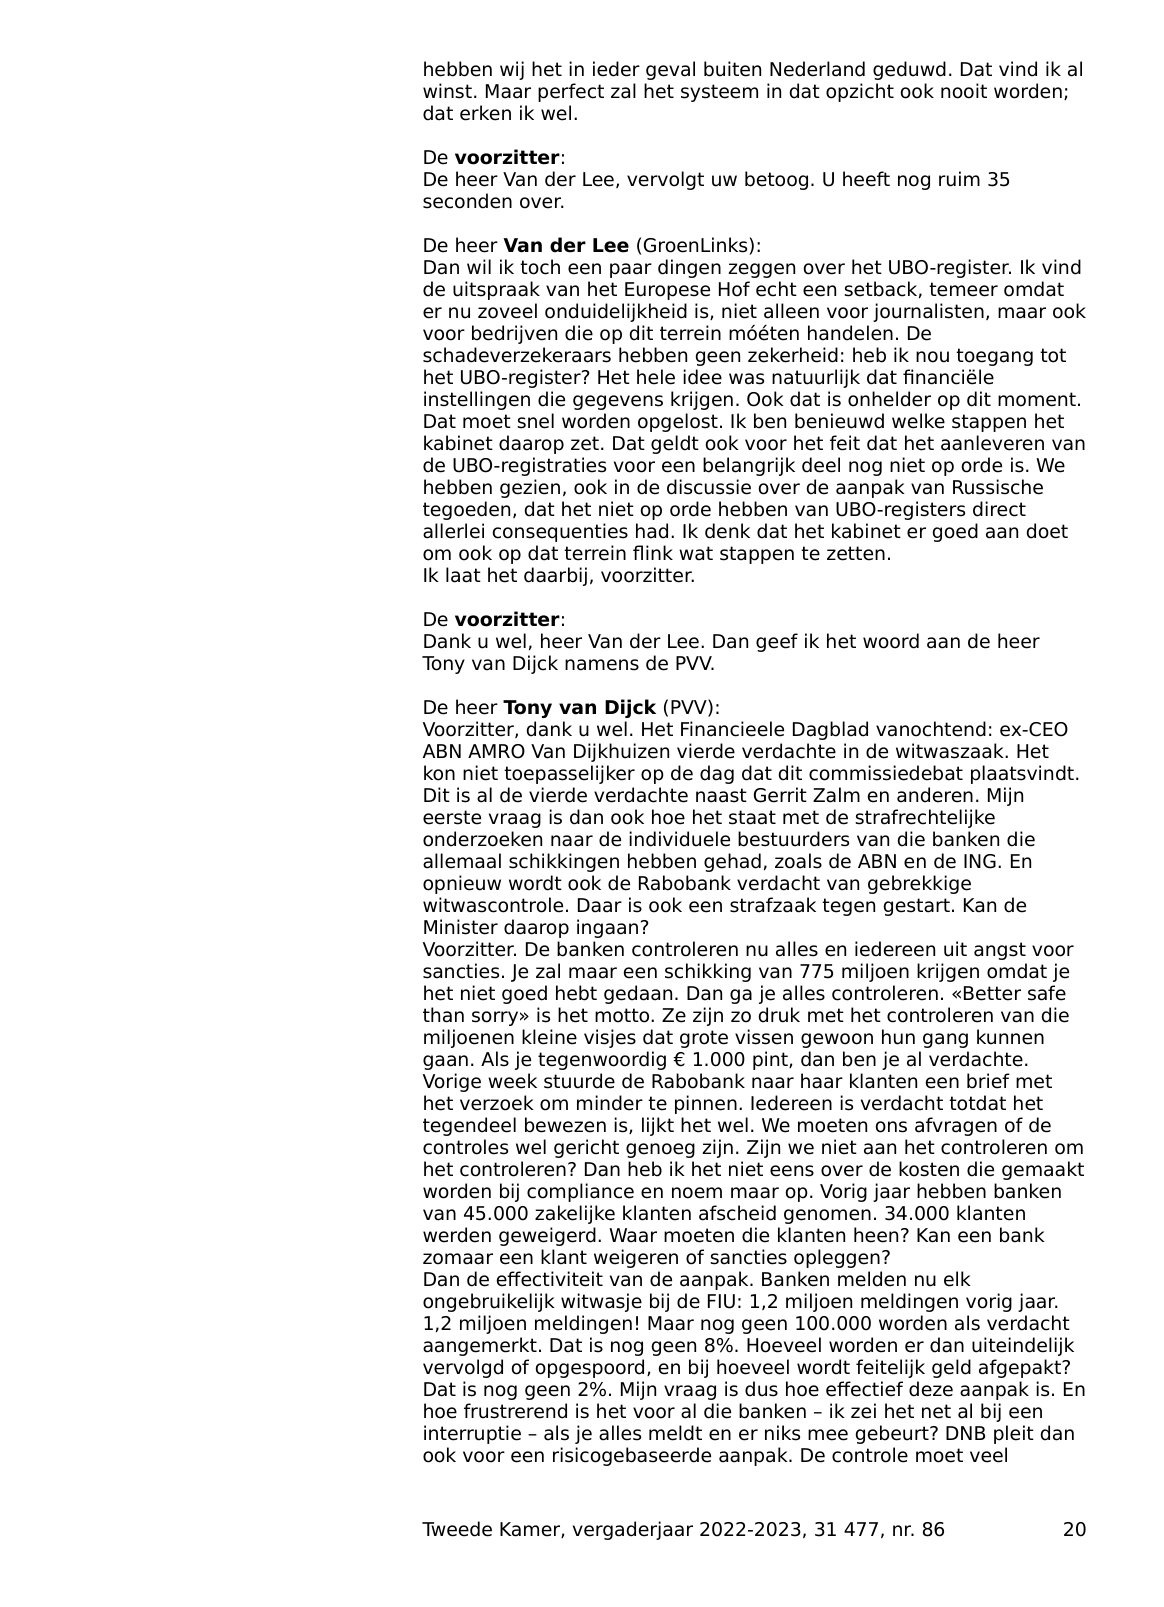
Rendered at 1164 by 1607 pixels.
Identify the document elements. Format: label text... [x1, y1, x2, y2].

text hebben wij het in ieder geval buiten Nederland geduwd. Dat vind ik al winst. Maar perfect zal het systeem in dat opzicht ook nooit worden; dat erken ik wel. [422, 59, 1087, 125]
text Dank u wel, heer Van der Lee. Dan geef ik het woord aan de heer Tony van Dijck namens de PVV. [422, 631, 1087, 675]
text De heer Tony van Dijck (PVV): [422, 697, 1087, 719]
text De heer Van der Lee (GroenLinks): [422, 235, 1087, 257]
text Dan de effectiviteit van de aanpak. Banken melden nu elk ongebruikelijk witwasje bij de FIU: 1,2 miljoen meldingen vorig jaar. 1,2 miljoen meldingen! Maar nog geen 100.000 worden als verdacht aangemerkt. Dat is nog geen 8%. Hoeveel worden er dan uiteindelijk vervolgd of opgespoord, en bij hoeveel wordt feitelijk geld afgepakt? Dat is nog geen 2%. Mijn vraag is dus hoe effectief deze aanpak is. En hoe frustrerend is het voor al die banken – ik zei het net al bij een interruptie – als je alles meldt en er niks mee gebeurt? DNB pleit dan ook voor een risicogebaseerde aanpak. De controle moet veel [422, 1269, 1087, 1467]
text De voorzitter: [422, 147, 1087, 169]
text Voorzitter, dank u wel. Het Financieele Dagblad vanochtend: ex-CEO ABN AMRO Van Dijkhuizen vierde verdachte in de witwaszaak. Het kon niet toepasselijker op de dag dat dit commissiedebat plaatsvindt. Dit is al de vierde verdachte naast Gerrit Zalm en anderen. Mijn eerste vraag is dan ook hoe het staat met de strafrechtelijke onderzoeken naar de individuele bestuurders van die banken die allemaal schikkingen hebben gehad, zoals de ABN en de ING. En opnieuw wordt ook de Rabobank verdacht van gebrekkige witwascontrole. Daar is ook een strafzaak tegen gestart. Kan de Minister daarop ingaan? [422, 719, 1087, 939]
text De voorzitter: [422, 609, 1087, 631]
text De heer Van der Lee, vervolgt uw betoog. U heeft nog ruim 35 seconden over. [422, 169, 1087, 213]
text Dan wil ik toch een paar dingen zeggen over het UBO-register. Ik vind de uitspraak van het Europese Hof echt een setback, temeer omdat er nu zoveel onduidelijkheid is, niet alleen voor journalisten, maar ook voor bedrijven die op dit terrein móéten handelen. De schadeverzekeraars hebben geen zekerheid: heb ik nou toegang tot het UBO-register? Het hele idee was natuurlijk dat financiële instellingen die gegevens krijgen. Ook dat is onhelder op dit moment. Dat moet snel worden opgelost. Ik ben benieuwd welke stappen het kabinet daarop zet. Dat geldt ook voor het feit dat het aanleveren van de UBO-registraties voor een belangrijk deel nog niet op orde is. We hebben gezien, ook in de discussie over de aanpak van Russische tegoeden, dat het niet op orde hebben van UBO-registers direct allerlei consequenties had. Ik denk dat het kabinet er goed aan doet om ook op dat terrein flink wat stappen te zetten. [422, 257, 1087, 565]
text Voorzitter. De banken controleren nu alles en iedereen uit angst voor sancties. Je zal maar een schikking van 775 miljoen krijgen omdat je het niet goed hebt gedaan. Dan ga je alles controleren. «Better safe than sorry» is het motto. Ze zijn zo druk met het controleren van die miljoenen kleine visjes dat grote vissen gewoon hun gang kunnen gaan. Als je tegenwoordig € 1.000 pint, dan ben je al verdachte. Vorige week stuurde de Rabobank naar haar klanten een brief met het verzoek om minder te pinnen. Iedereen is verdacht totdat het tegendeel bewezen is, lijkt het wel. We moeten ons afvragen of de controles wel gericht genoeg zijn. Zijn we niet aan het controleren om het controleren? Dan heb ik het niet eens over de kosten die gemaakt worden bij compliance en noem maar op. Vorig jaar hebben banken van 45.000 zakelijke klanten afscheid genomen. 34.000 klanten werden geweigerd. Waar moeten die klanten heen? Kan een bank zomaar een klant weigeren of sancties opleggen? [422, 939, 1087, 1269]
text Ik laat het daarbij, voorzitter. [422, 565, 1087, 587]
